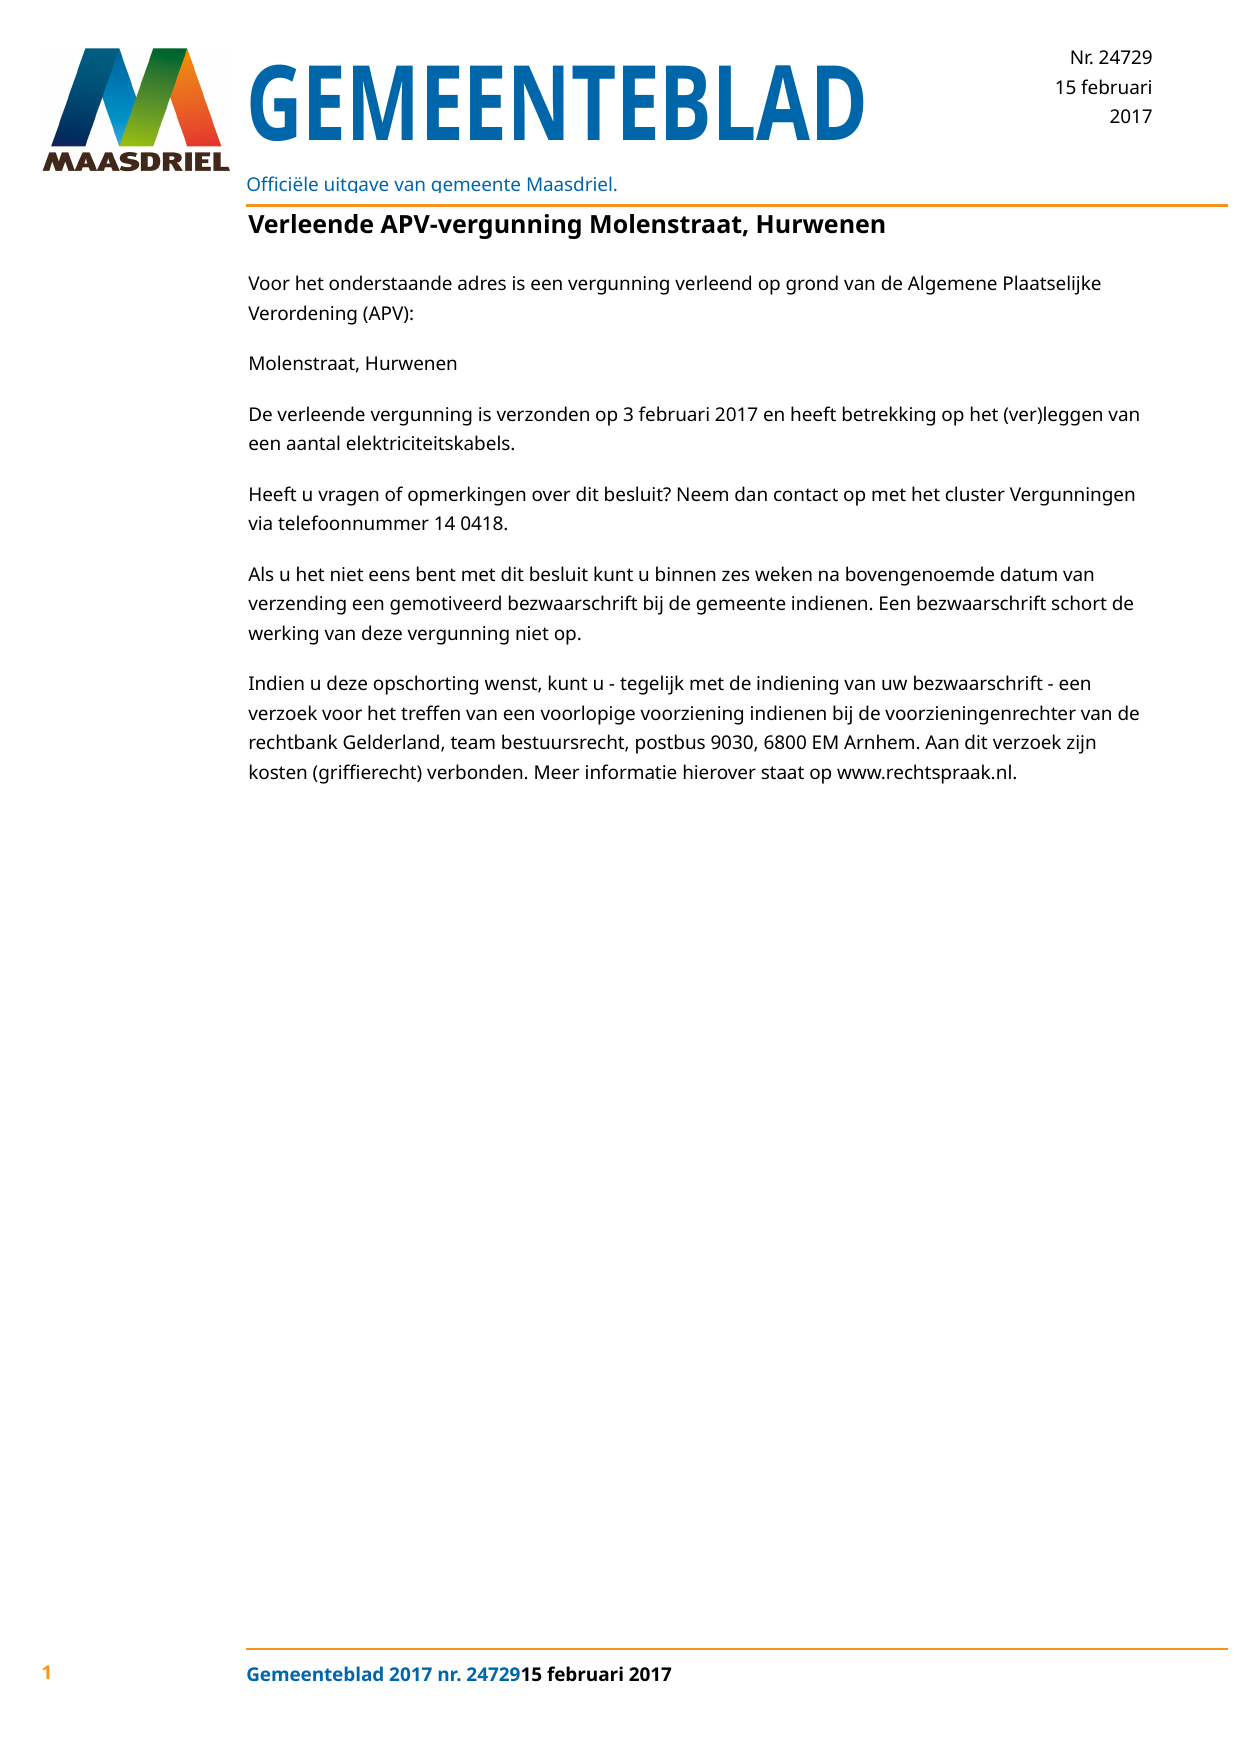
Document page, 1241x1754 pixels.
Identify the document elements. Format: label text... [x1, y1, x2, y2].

picture [41, 47, 231, 172]
text Verleende APV-vergunning Molenstraat, Hurwenen [248, 207, 1152, 241]
text De verleende vergunning is verzonden op 3 februari 2017 en heeft betrekking op het (ver)leggen van een aantal elektriciteitskabels. [248, 401, 1152, 456]
text Molenstraat, Hurwenen [248, 350, 1152, 376]
text Als u het niet eens bent met dit besluit kunt u binnen zes weken na bovengenoemde datum van verzending een gemotiveerd bezwaarschrift bij de gemeente indienen. Een bezwaarschrift schort de werking van deze vergunning niet op. [248, 561, 1152, 646]
text Heeft u vragen of opmerkingen over dit besluit? Neem dan contact op met het cluster Vergunningen via telefoonnummer 14 0418. [248, 481, 1152, 536]
text Voor het onderstaande adres is een vergunning verleend op grond van de Algemene Plaatselijke Verordening (APV): [248, 270, 1152, 326]
text Indien u deze opschorting wenst, kunt u - tegelijk met de indiening van uw bezwaarschrift - een verzoek voor het treffen van een voorlopige voorziening indienen bij de voorzieningenrechter van de rechtbank Gelderland, team bestuursrecht, postbus 9030, 6800 EM Arnhem. Aan dit verzoek zijn kosten (griffierecht) verbonden. Meer informatie hierover staat op www.rechtspraak.nl. [248, 670, 1152, 785]
